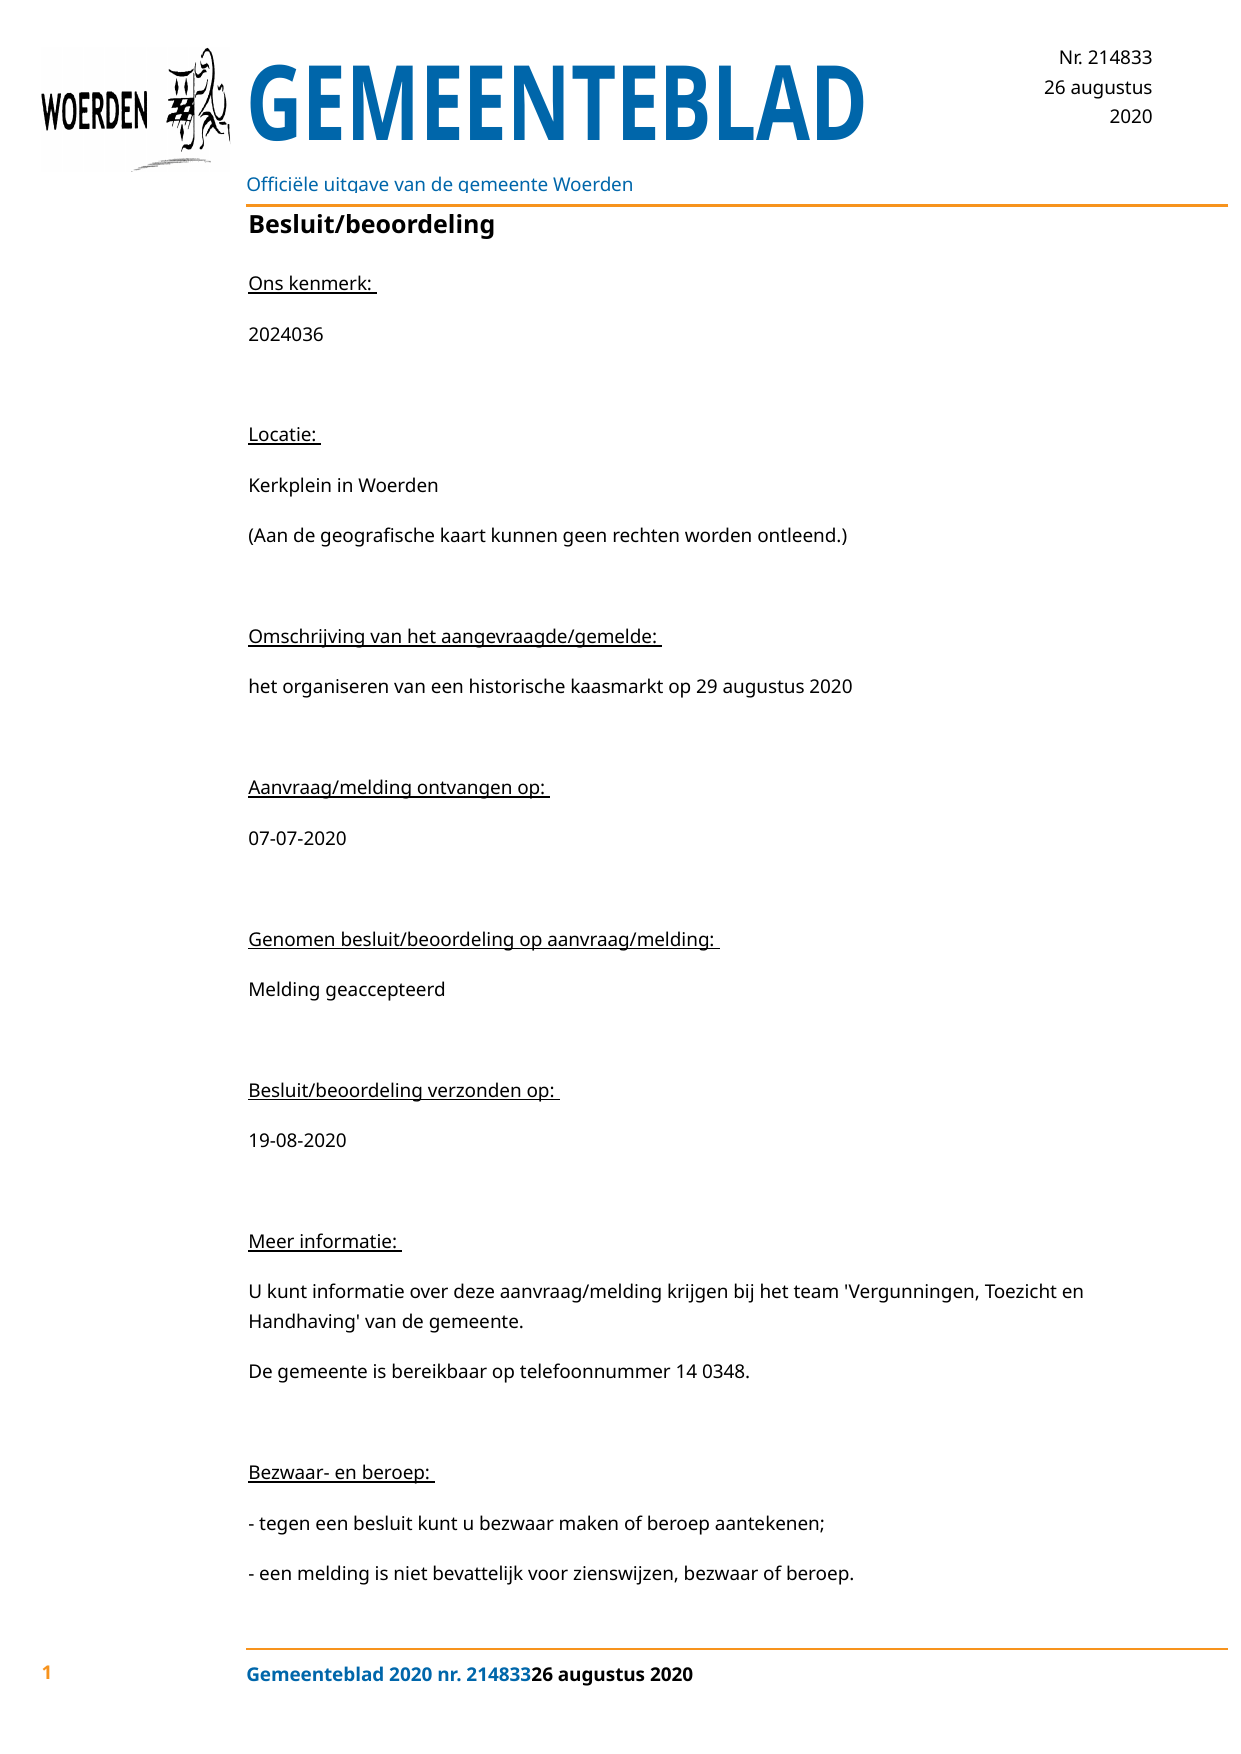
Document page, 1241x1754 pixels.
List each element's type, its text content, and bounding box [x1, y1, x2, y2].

text Aanvraag/melding ontvangen op: [248, 774, 1152, 800]
text Besluit/beoordeling [248, 207, 1152, 241]
picture [41, 47, 231, 172]
text Kerkplein in Woerden [248, 472, 1152, 498]
text 07-07-2020 [248, 825, 1152, 851]
text 2024036 [248, 321, 1152, 346]
text Besluit/beoordeling verzonden op: [248, 1077, 1152, 1103]
text 19-08-2020 [248, 1127, 1152, 1153]
text (Aan de geografische kaart kunnen geen rechten worden ontleend.) [248, 522, 1152, 548]
text Locatie: [248, 422, 1152, 447]
text Melding geaccepteerd [248, 976, 1152, 1002]
text Omschrijving van het aangevraagde/gemelde: [248, 623, 1152, 649]
text Meer informatie: [248, 1228, 1152, 1254]
text Ons kenmerk: [248, 270, 1152, 296]
text Genomen besluit/beoordeling op aanvraag/melding: [248, 926, 1152, 951]
text - tegen een besluit kunt u bezwaar maken of beroep aantekenen; [248, 1510, 1152, 1536]
text - een melding is niet bevattelijk voor zienswijzen, bezwaar of beroep. [248, 1560, 1152, 1586]
text U kunt informatie over deze aanvraag/melding krijgen bij het team 'Vergunningen, Toezicht en Handhaving' van de gemeente. [248, 1279, 1152, 1334]
text De gemeente is bereikbaar op telefoonnummer 14 0348. [248, 1359, 1152, 1384]
text het organiseren van een historische kaasmarkt op 29 augustus 2020 [248, 674, 1152, 699]
text Bezwaar- en beroep: [248, 1459, 1152, 1485]
